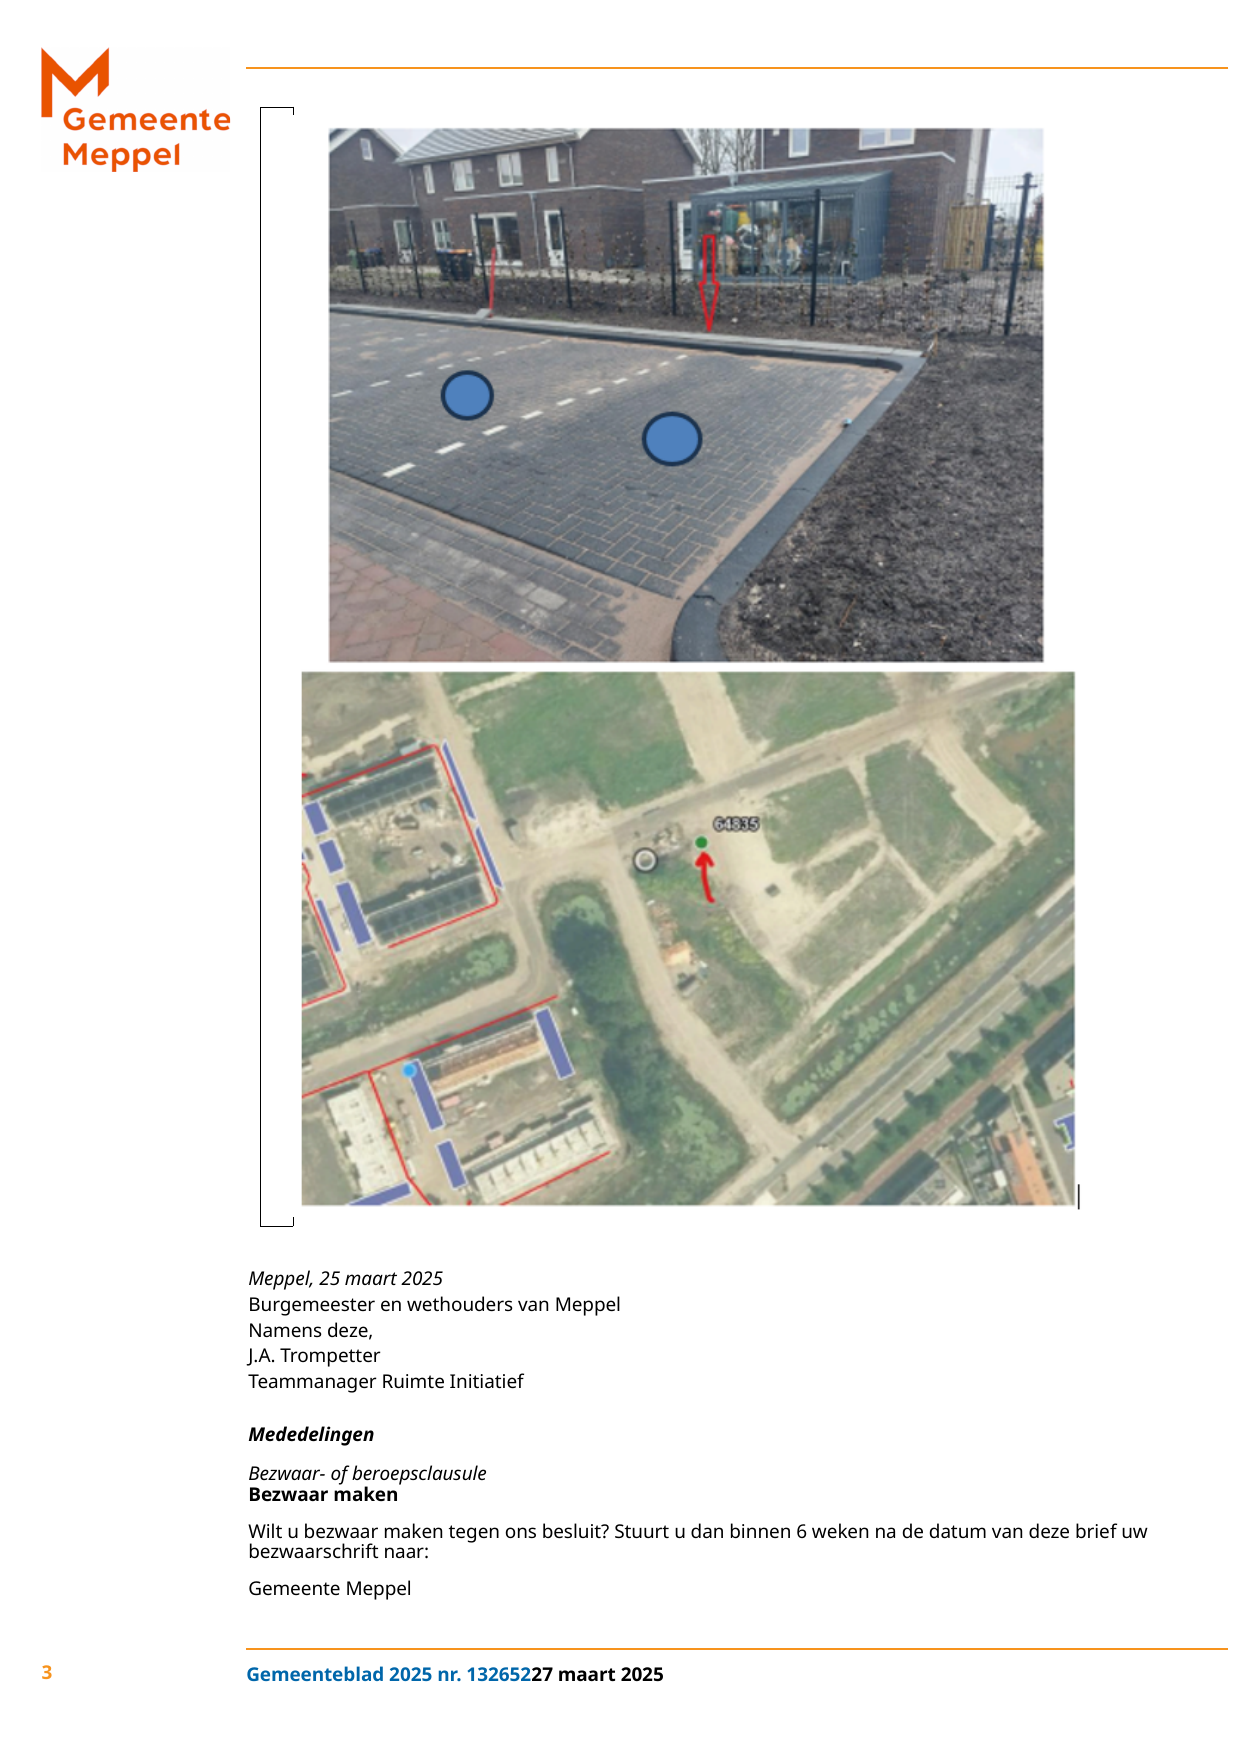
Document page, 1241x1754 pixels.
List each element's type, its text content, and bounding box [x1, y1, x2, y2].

text Teammanager Ruimte Initiatief [248, 1368, 1152, 1394]
text Burgemeester en wethouders van Meppel [248, 1291, 1152, 1317]
picture [268, 115, 1096, 1217]
text Bezwaar- of beroepsclausule [248, 1461, 1152, 1486]
text Wilt u bezwaar maken tegen ons besluit? Stuurt u dan binnen 6 weken na de datum van deze brief uw bezwaarschrift naar: [248, 1523, 1152, 1562]
picture [41, 47, 231, 172]
text Mededelingen [248, 1421, 1152, 1447]
text Bezwaar maken [248, 1486, 1152, 1506]
text J.A. Trompetter [248, 1343, 1152, 1368]
text Meppel, 25 maart 2025 [248, 1266, 1152, 1291]
text Gemeente Meppel [248, 1579, 1152, 1599]
text Namens deze, [248, 1317, 1152, 1343]
